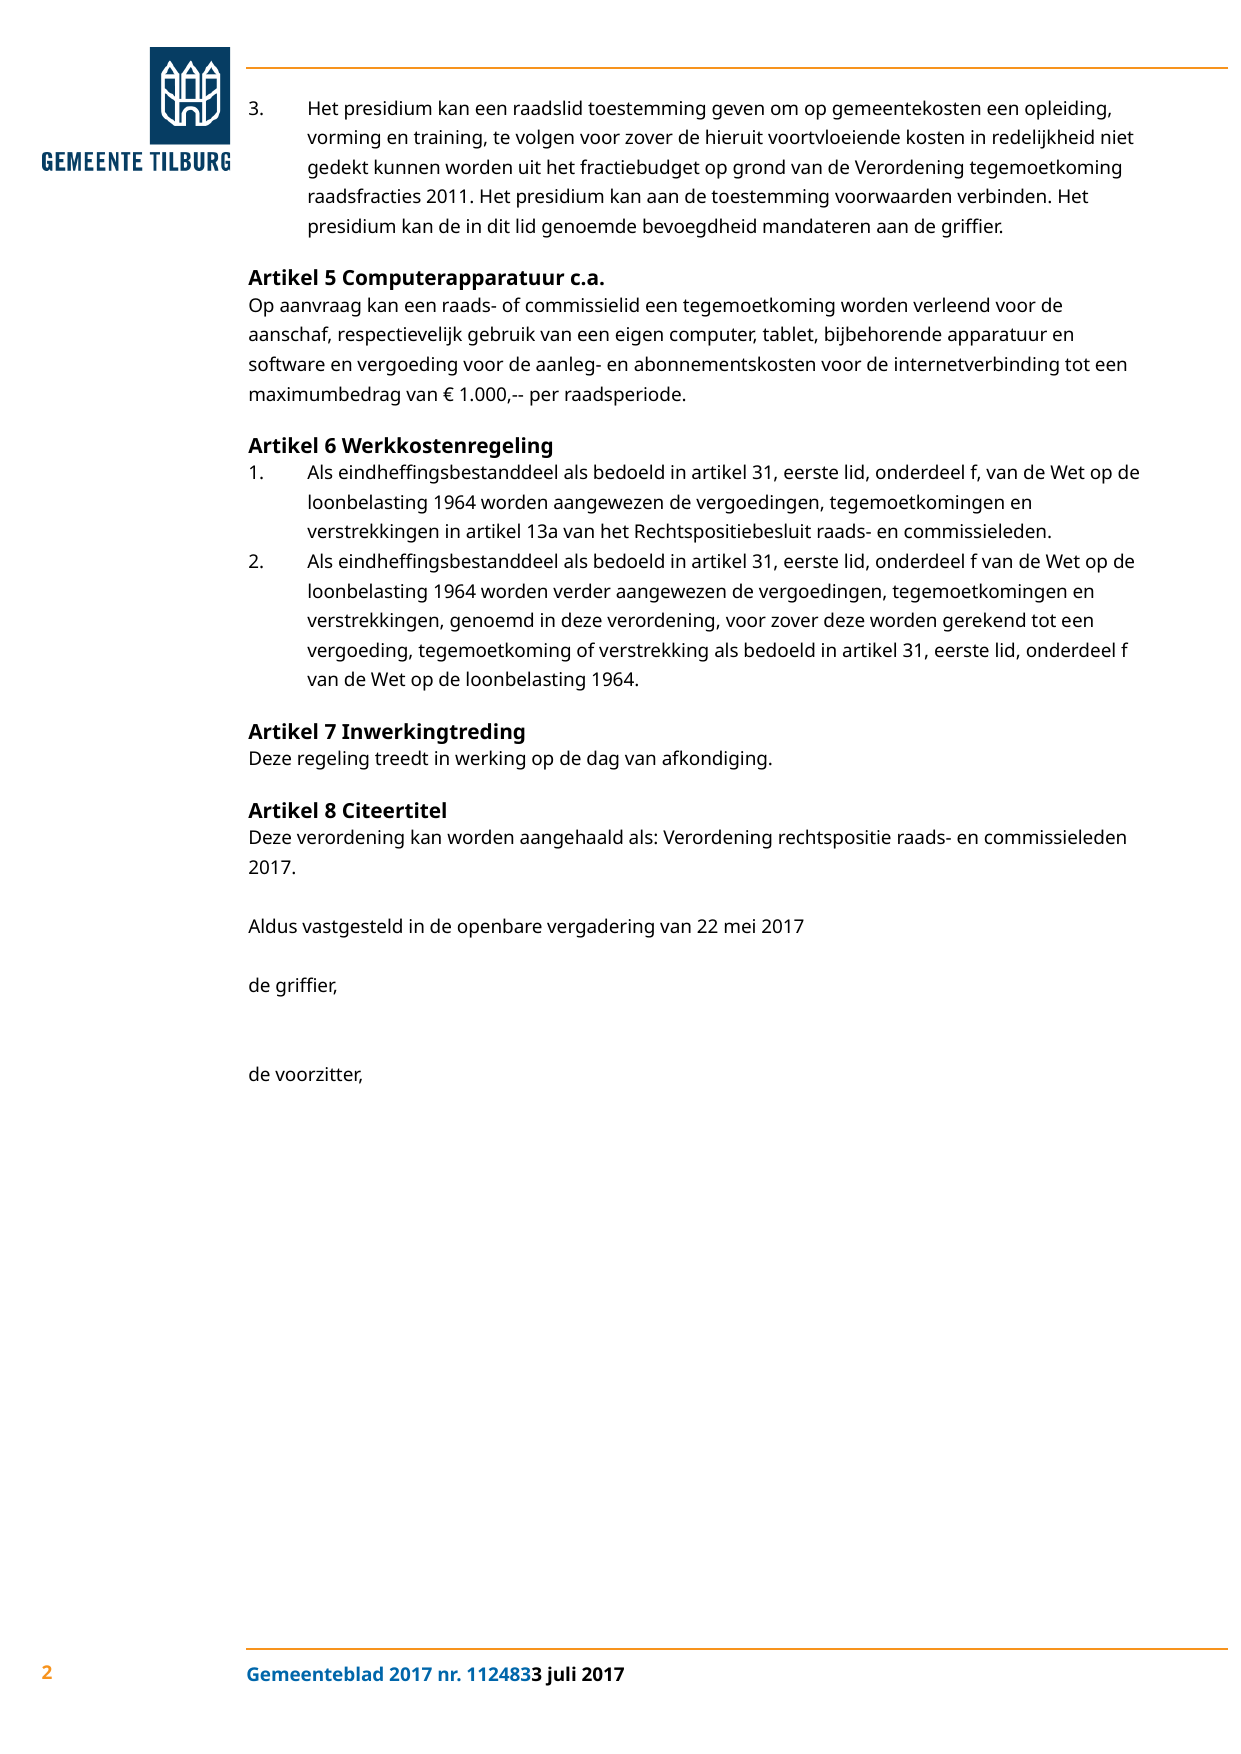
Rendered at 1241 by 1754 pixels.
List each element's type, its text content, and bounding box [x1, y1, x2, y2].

picture [41, 47, 231, 172]
text de voorzitter, [248, 1061, 1152, 1087]
text Deze regeling treedt in werking op de dag van afkondiging. [248, 746, 1152, 771]
text Artikel 8 Citeertitel [248, 796, 1152, 824]
list Als eindheffingsbestanddeel als bedoeld in artikel 31, eerste lid, onderdeel f, van de Wet op de loonbelasting 1964 worden aangewezen de vergoedingen, tegemoetkomingen en verstrekkingen in artikel 13a van het Rechtspositiebesluit raads- en commissieleden. [248, 459, 1152, 544]
text Op aanvraag kan een raads- of commissielid een tegemoetkoming worden verleend voor de aanschaf, respectievelijk gebruik van een eigen computer, tablet, bijbehorende apparatuur en software en vergoeding voor de aanleg- en abonnementskosten voor de internetverbinding tot een maximumbedrag van € 1.000,-- per raadsperiode. [248, 292, 1152, 406]
text de griffier, [248, 972, 1152, 998]
text Aldus vastgesteld in de openbare vergadering van 22 mei 2017 [248, 913, 1152, 939]
list Als eindheffingsbestanddeel als bedoeld in artikel 31, eerste lid, onderdeel f van de Wet op de loonbelasting 1964 worden verder aangewezen de vergoedingen, tegemoetkomingen en verstrekkingen, genoemd in deze verordening, voor zover deze worden gerekend tot een vergoeding, tegemoetkoming of verstrekking als bedoeld in artikel 31, eerste lid, onderdeel f van de Wet op de loonbelasting 1964. [248, 548, 1152, 692]
text Deze verordening kan worden aangehaald als: Verordening rechtspositie raads- en commissieleden 2017. [248, 824, 1152, 880]
text Artikel 6 Werkkostenregeling [248, 431, 1152, 459]
list Het presidium kan een raadslid toestemming geven om op gemeentekosten een opleiding, vorming en training, te volgen voor zover de hieruit voortvloeiende kosten in redelijkheid niet gedekt kunnen worden uit het fractiebudget op grond van de Verordening tegemoetkoming raadsfracties 2011. Het presidium kan aan de toestemming voorwaarden verbinden. Het presidium kan de in dit lid genoemde bevoegdheid mandateren aan de griffier. [248, 95, 1152, 239]
text Artikel 5 Computerapparatuur c.a. [248, 263, 1152, 292]
text Artikel 7 Inwerkingtreding [248, 717, 1152, 746]
